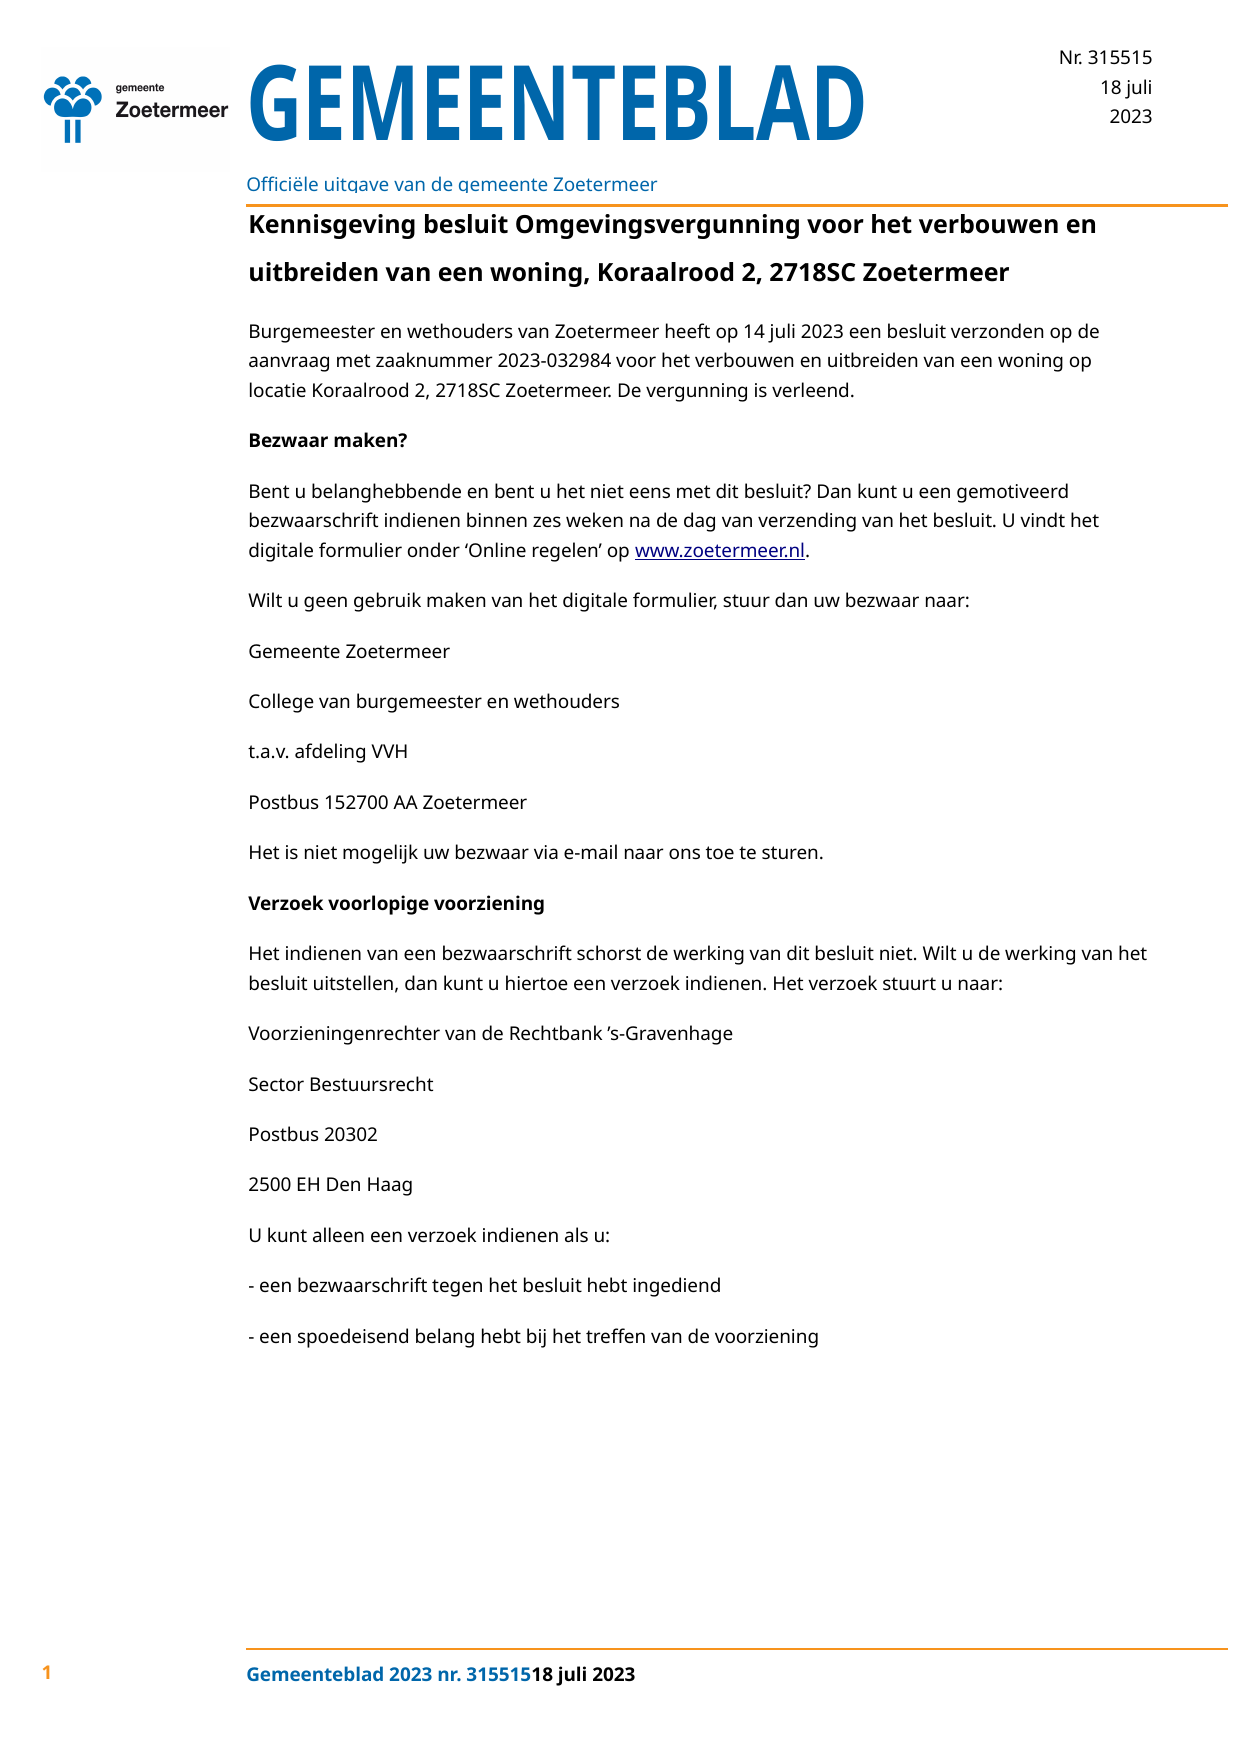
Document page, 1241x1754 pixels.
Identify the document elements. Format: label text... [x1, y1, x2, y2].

text - een spoedeisend belang hebt bij het treffen van de voorziening [248, 1323, 1152, 1349]
text Het indienen van een bezwaarschrift schorst de werking van dit besluit niet. Wilt u de werking van het besluit uitstellen, dan kunt u hiertoe een verzoek indienen. Het verzoek stuurt u naar: [248, 940, 1152, 996]
text - een bezwaarschrift tegen het besluit hebt ingediend [248, 1272, 1152, 1298]
text Wilt u geen gebruik maken van het digitale formulier, stuur dan uw bezwaar naar: [248, 587, 1152, 613]
text Verzoek voorlopige voorziening [248, 890, 1152, 916]
picture [41, 47, 231, 172]
text t.a.v. afdeling VVH [248, 739, 1152, 764]
text 2500 EH Den Haag [248, 1172, 1152, 1197]
text Het is niet mogelijk uw bezwaar via e-mail naar ons toe te sturen. [248, 839, 1152, 865]
text Gemeente Zoetermeer [248, 638, 1152, 664]
text Postbus 20302 [248, 1121, 1152, 1147]
text Bezwaar maken? [248, 427, 1152, 453]
text College van burgemeester en wethouders [248, 688, 1152, 714]
text Kennisgeving besluit Omgevingsvergunning voor het verbouwen en uitbreiden van een woning, Koraalrood 2, 2718SC Zoetermeer [248, 207, 1152, 288]
text Voorzieningenrechter van de Rechtbank ’s-Gravenhage [248, 1020, 1152, 1046]
text U kunt alleen een verzoek indienen als u: [248, 1222, 1152, 1248]
text Postbus 152700 AA Zoetermeer [248, 789, 1152, 815]
text Bent u belanghebbende en bent u het niet eens met dit besluit? Dan kunt u een gemotiveerd bezwaarschrift indienen binnen zes weken na de dag van verzending van het besluit. U vindt het digitale formulier onder ‘Online regelen’ op www.zoetermeer.nl. [248, 478, 1152, 563]
text Burgemeester en wethouders van Zoetermeer heeft op 14 juli 2023 een besluit verzonden op de aanvraag met zaaknummer 2023-032984 voor het verbouwen en uitbreiden van een woning op locatie Koraalrood 2, 2718SC Zoetermeer. De vergunning is verleend. [248, 318, 1152, 403]
text Sector Bestuursrecht [248, 1071, 1152, 1097]
